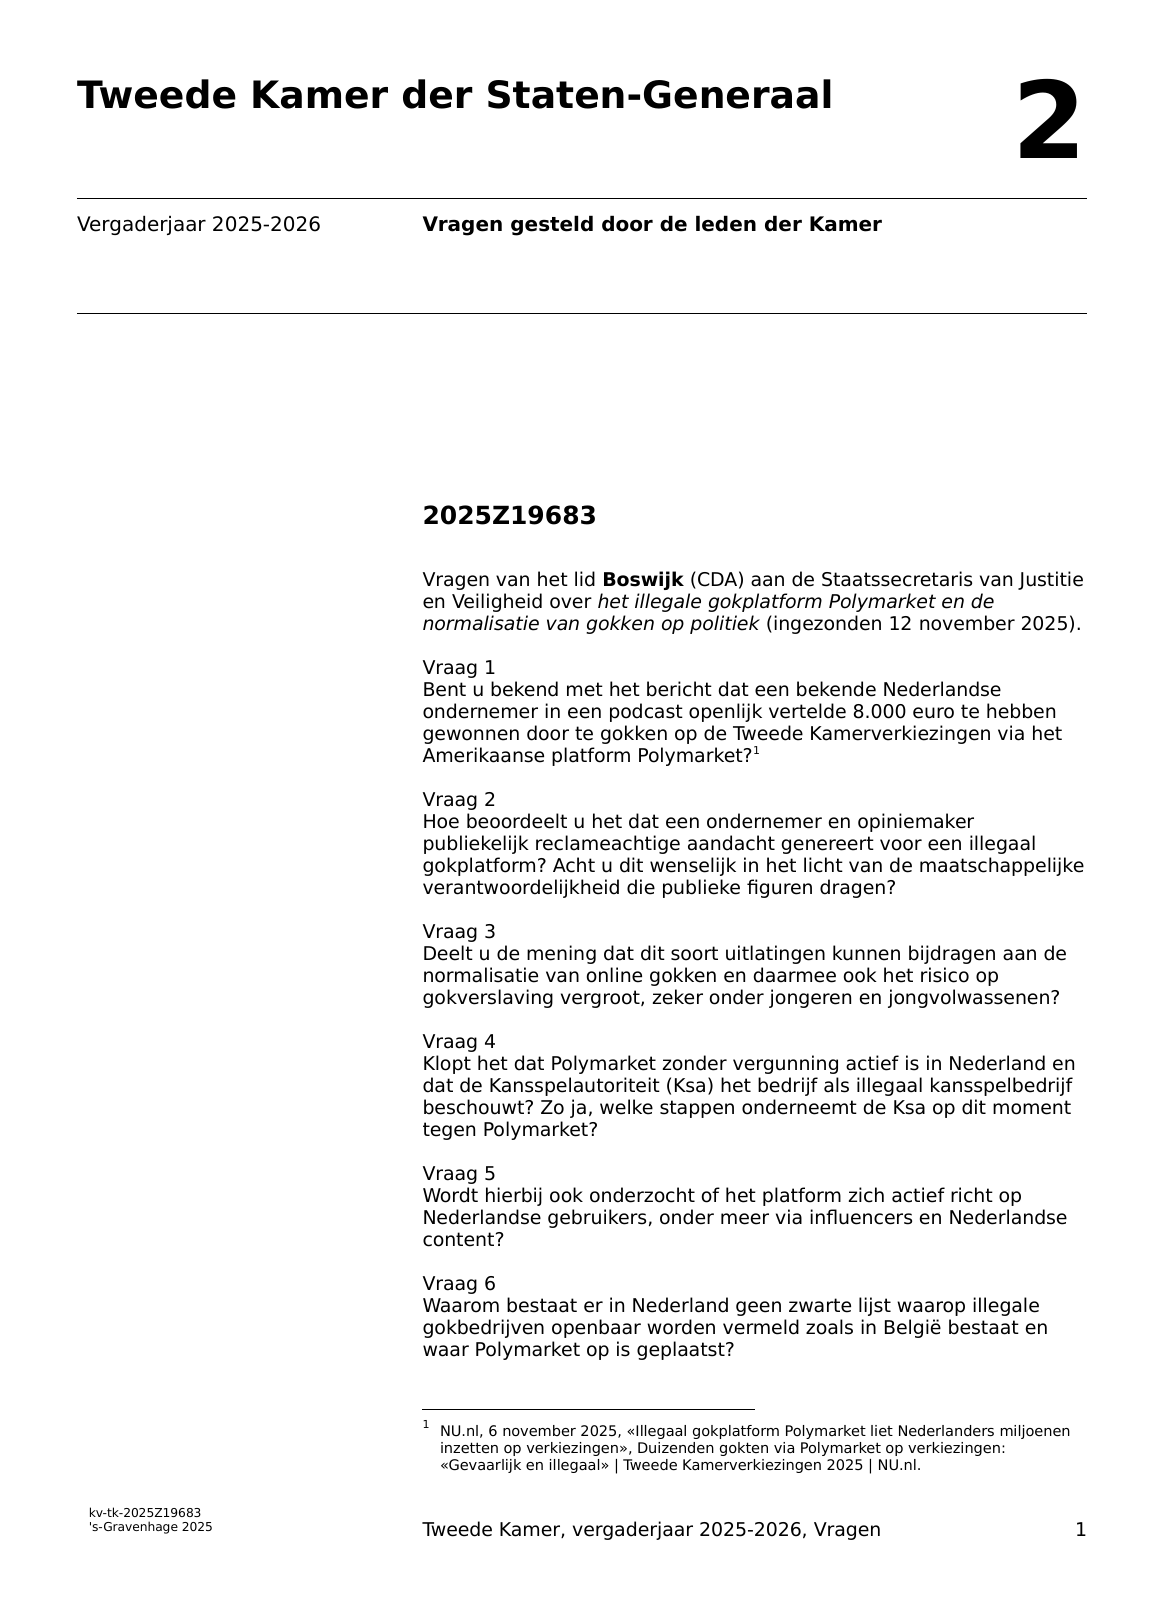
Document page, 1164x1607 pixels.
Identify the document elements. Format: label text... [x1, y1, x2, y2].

text kv-tk-2025Z19683 [88, 1506, 323, 1520]
text Vraag 5 [422, 1163, 1087, 1185]
text Vraag 2 [422, 789, 1087, 811]
text Vraag 4 [422, 1031, 1087, 1053]
text Deelt u de mening dat dit soort uitlatingen kunnen bijdragen aan de normalisatie van online gokken en daarmee ook het risico op gokverslaving vergroot, zeker onder jongeren en jongvolwassenen? [422, 943, 1087, 1009]
text Vraag 1 [422, 657, 1087, 679]
text Waarom bestaat er in Nederland geen zwarte lijst waarop illegale gokbedrijven openbaar worden vermeld zoals in België bestaat en waar Polymarket op is geplaatst? [422, 1295, 1087, 1361]
table_cell Vragen gesteld door de leden der Kamer [422, 199, 1087, 313]
text NU.nl, 6 november 2025, «Illegaal gokplatform Polymarket liet Nederlanders miljoenen inzetten op verkiezingen», Duizenden gokten via Polymarket op verkiezingen: «Gevaarlijk en illegaal» | Tweede Kamerverkiezingen 2025 | NU.nl. [422, 1418, 1087, 1474]
text Vragen van het lid Boswijk (CDA) aan de Staatssecretaris van Justitie en Veiligheid over het illegale gokplatform Polymarket en de normalisatie van gokken op politiek (ingezonden 12 november 2025). [422, 569, 1087, 635]
text 's-Gravenhage 2025 [88, 1520, 323, 1534]
table_cell Vergaderjaar 2025-2026 [77, 199, 422, 313]
text 2025Z19683 [422, 501, 1087, 531]
text Hoe beoordeelt u het dat een ondernemer en opiniemaker publiekelijk reclameachtige aandacht genereert voor een illegaal gokplatform? Acht u dit wenselijk in het licht van de maatschappelijke verantwoordelijkheid die publieke figuren dragen? [422, 811, 1087, 899]
table_header 2 [886, 59, 1087, 198]
text Wordt hierbij ook onderzocht of het platform zich actief richt op Nederlandse gebruikers, onder meer via influencers en Nederlandse content? [422, 1185, 1087, 1251]
text Vraag 6 [422, 1273, 1087, 1295]
text Bent u bekend met het bericht dat een bekende Nederlandse ondernemer in een podcast openlijk vertelde 8.000 euro te hebben gewonnen door te gokken op de Tweede Kamerverkiezingen via het Amerikaanse platform Polymarket? [422, 679, 1087, 767]
text Vraag 3 [422, 921, 1087, 943]
table_header Tweede Kamer der Staten-Generaal [77, 59, 886, 198]
text Klopt het dat Polymarket zonder vergunning actief is in Nederland en dat de Kansspelautoriteit (Ksa) het bedrijf als illegaal kansspelbedrijf beschouwt? Zo ja, welke stappen onderneemt de Ksa op dit moment tegen Polymarket? [422, 1053, 1087, 1141]
